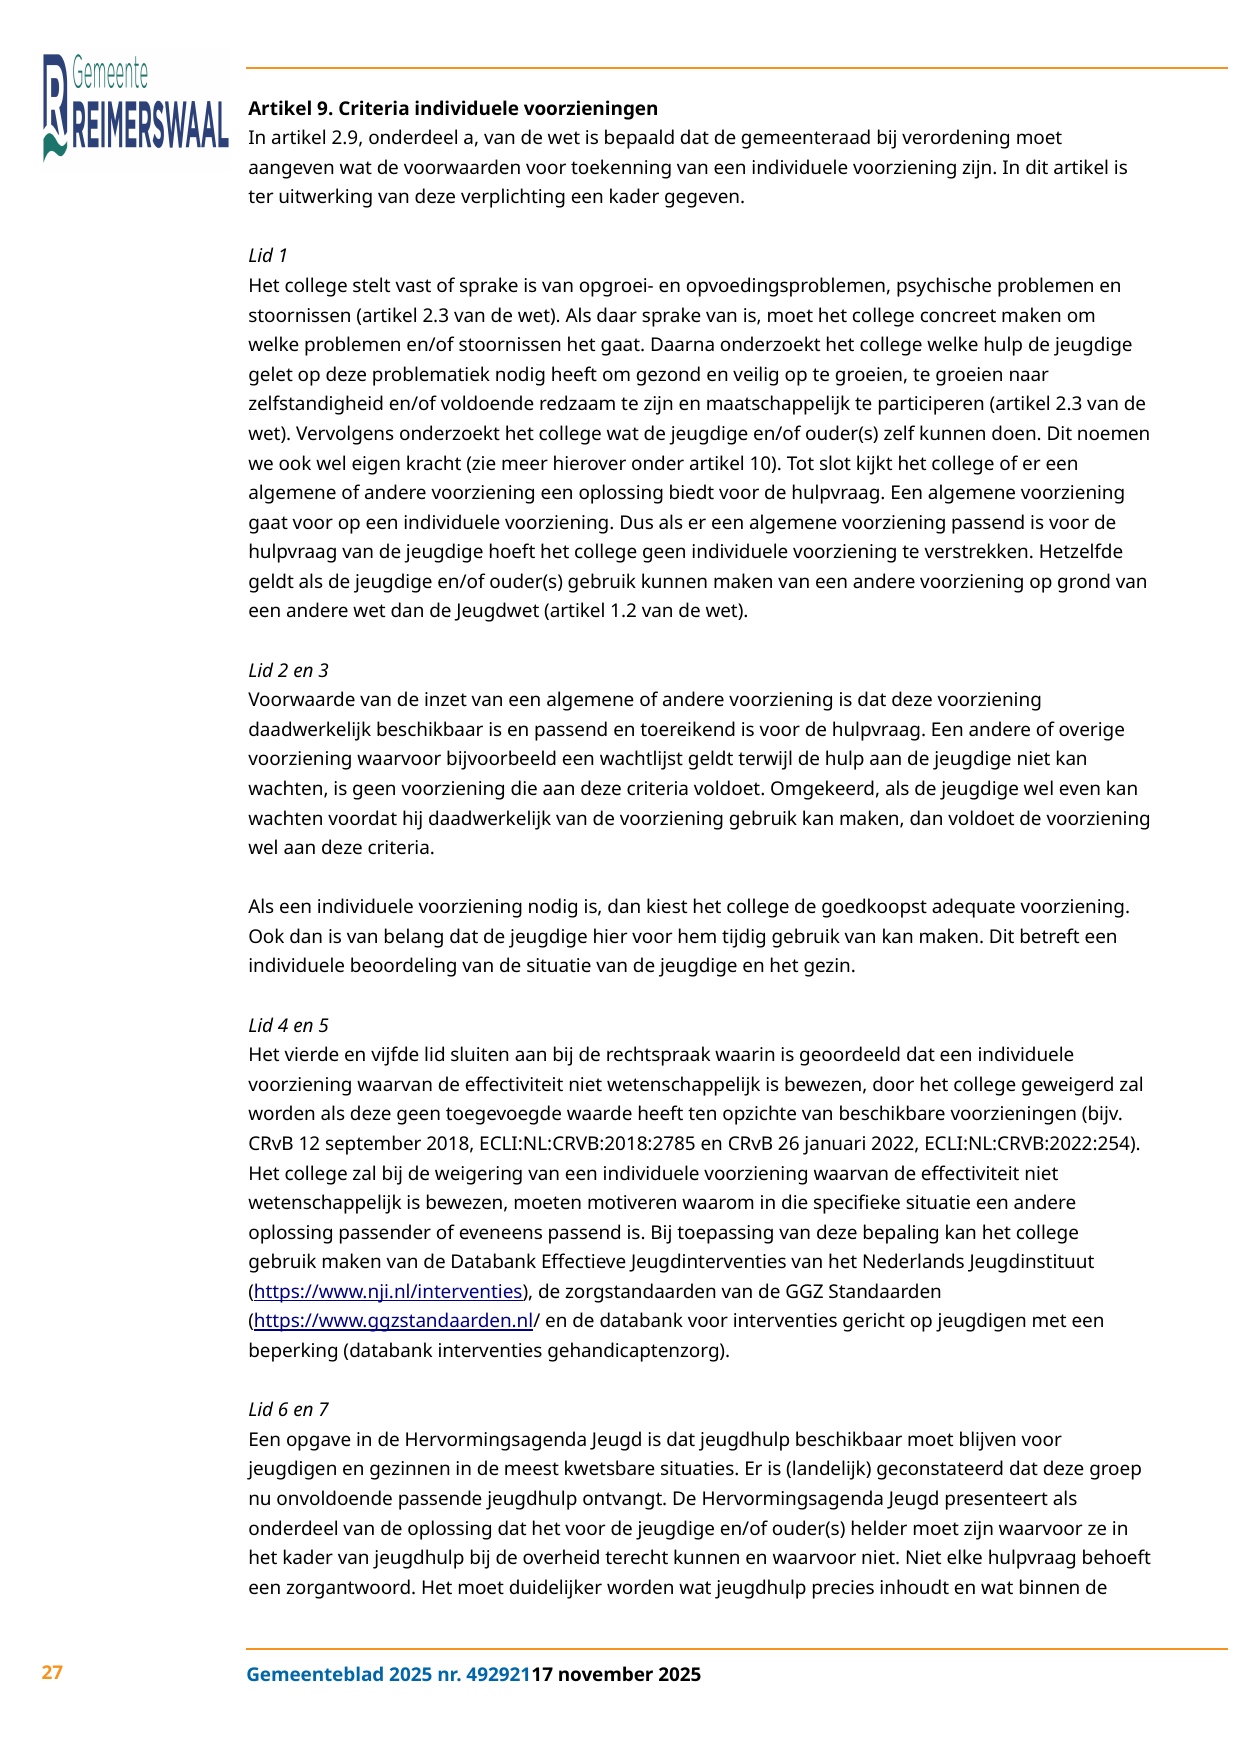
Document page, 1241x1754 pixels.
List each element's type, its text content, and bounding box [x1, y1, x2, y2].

text Voorwaarde van de inzet van een algemene of andere voorziening is dat deze voorziening daadwerkelijk beschikbaar is en passend en toereikend is voor de hulpvraag. Een andere of overige voorziening waarvoor bijvoorbeeld een wachtlijst geldt terwijl de hulp aan de jeugdige niet kan wachten, is geen voorziening die aan deze criteria voldoet. Omgekeerd, als de jeugdige wel even kan wachten voordat hij daadwerkelijk van de voorziening gebruik kan maken, dan voldoet de voorziening wel aan deze criteria. [248, 686, 1152, 860]
text Lid 6 en 7 [248, 1396, 1152, 1422]
text Als een individuele voorziening nodig is, dan kiest het college de goedkoopst adequate voorziening. Ook dan is van belang dat de jeugdige hier voor hem tijdig gebruik van kan maken. Dit betreft een individuele beoordeling van de situatie van de jeugdige en het gezin. [248, 893, 1152, 978]
text Artikel 9. Criteria individuele voorzieningen [248, 95, 1152, 121]
text Het college stelt vast of sprake is van opgroei- en opvoedingsproblemen, psychische problemen en stoornissen (artikel 2.3 van de wet). Als daar sprake van is, moet het college concreet maken om welke problemen en/of stoornissen het gaat. Daarna onderzoekt het college welke hulp de jeugdige gelet op deze problematiek nodig heeft om gezond en veilig op te groeien, te groeien naar zelfstandigheid en/of voldoende redzaam te zijn en maatschappelijk te participeren (artikel 2.3 van de wet). Vervolgens onderzoekt het college wat de jeugdige en/of ouder(s) zelf kunnen doen. Dit noemen we ook wel eigen kracht (zie meer hierover onder artikel 10). Tot slot kijkt het college of er een algemene of andere voorziening een oplossing biedt voor de hulpvraag. Een algemene voorziening gaat voor op een individuele voorziening. Dus als er een algemene voorziening passend is voor de hulpvraag van de jeugdige hoeft het college geen individuele voorziening te verstrekken. Hetzelfde geldt als de jeugdige en/of ouder(s) gebruik kunnen maken van een andere voorziening op grond van een andere wet dan de Jeugdwet (artikel 1.2 van de wet). [248, 272, 1152, 623]
text Een opgave in de Hervormingsagenda Jeugd is dat jeugdhulp beschikbaar moet blijven voor jeugdigen en gezinnen in de meest kwetsbare situaties. Er is (landelijk) geconstateerd dat deze groep nu onvoldoende passende jeugdhulp ontvangt. De Hervormingsagenda Jeugd presenteert als onderdeel van de oplossing dat het voor de jeugdige en/of ouder(s) helder moet zijn waarvoor ze in het kader van jeugdhulp bij de overheid terecht kunnen en waarvoor niet. Niet elke hulpvraag behoeft een zorgantwoord. Het moet duidelijker worden wat jeugdhulp precies inhoudt en wat binnen de [248, 1426, 1152, 1600]
text Lid 2 en 3 [248, 657, 1152, 683]
text In artikel 2.9, onderdeel a, van de wet is bepaald dat de gemeenteraad bij verordening moet aangeven wat de voorwaarden voor toekenning van een individuele voorziening zijn. In dit artikel is ter uitwerking van deze verplichting een kader gegeven. [248, 124, 1152, 209]
text Lid 1 [248, 243, 1152, 268]
picture [41, 47, 231, 172]
text Het vierde en vijfde lid sluiten aan bij de rechtspraak waarin is geoordeeld dat een individuele voorziening waarvan de effectiviteit niet wetenschappelijk is bewezen, door het college geweigerd zal worden als deze geen toegevoegde waarde heeft ten opzichte van beschikbare voorzieningen (bijv. CRvB 12 september 2018, ECLI:NL:CRVB:2018:2785 en CRvB 26 januari 2022, ECLI:NL:CRVB:2022:254). Het college zal bij de weigering van een individuele voorziening waarvan de effectiviteit niet wetenschappelijk is bewezen, moeten motiveren waarom in die specifieke situatie een andere oplossing passender of eveneens passend is. Bij toepassing van deze bepaling kan het college gebruik maken van de Databank Effectieve Jeugdinterventies van het Nederlands Jeugdinstituut (https://www.nji.nl/interventies), de zorgstandaarden van de GGZ Standaarden (https://www.ggzstandaarden.nl/ en de databank voor interventies gericht op jeugdigen met een beperking (databank interventies gehandicaptenzorg). [248, 1041, 1152, 1363]
text Lid 4 en 5 [248, 1012, 1152, 1038]
